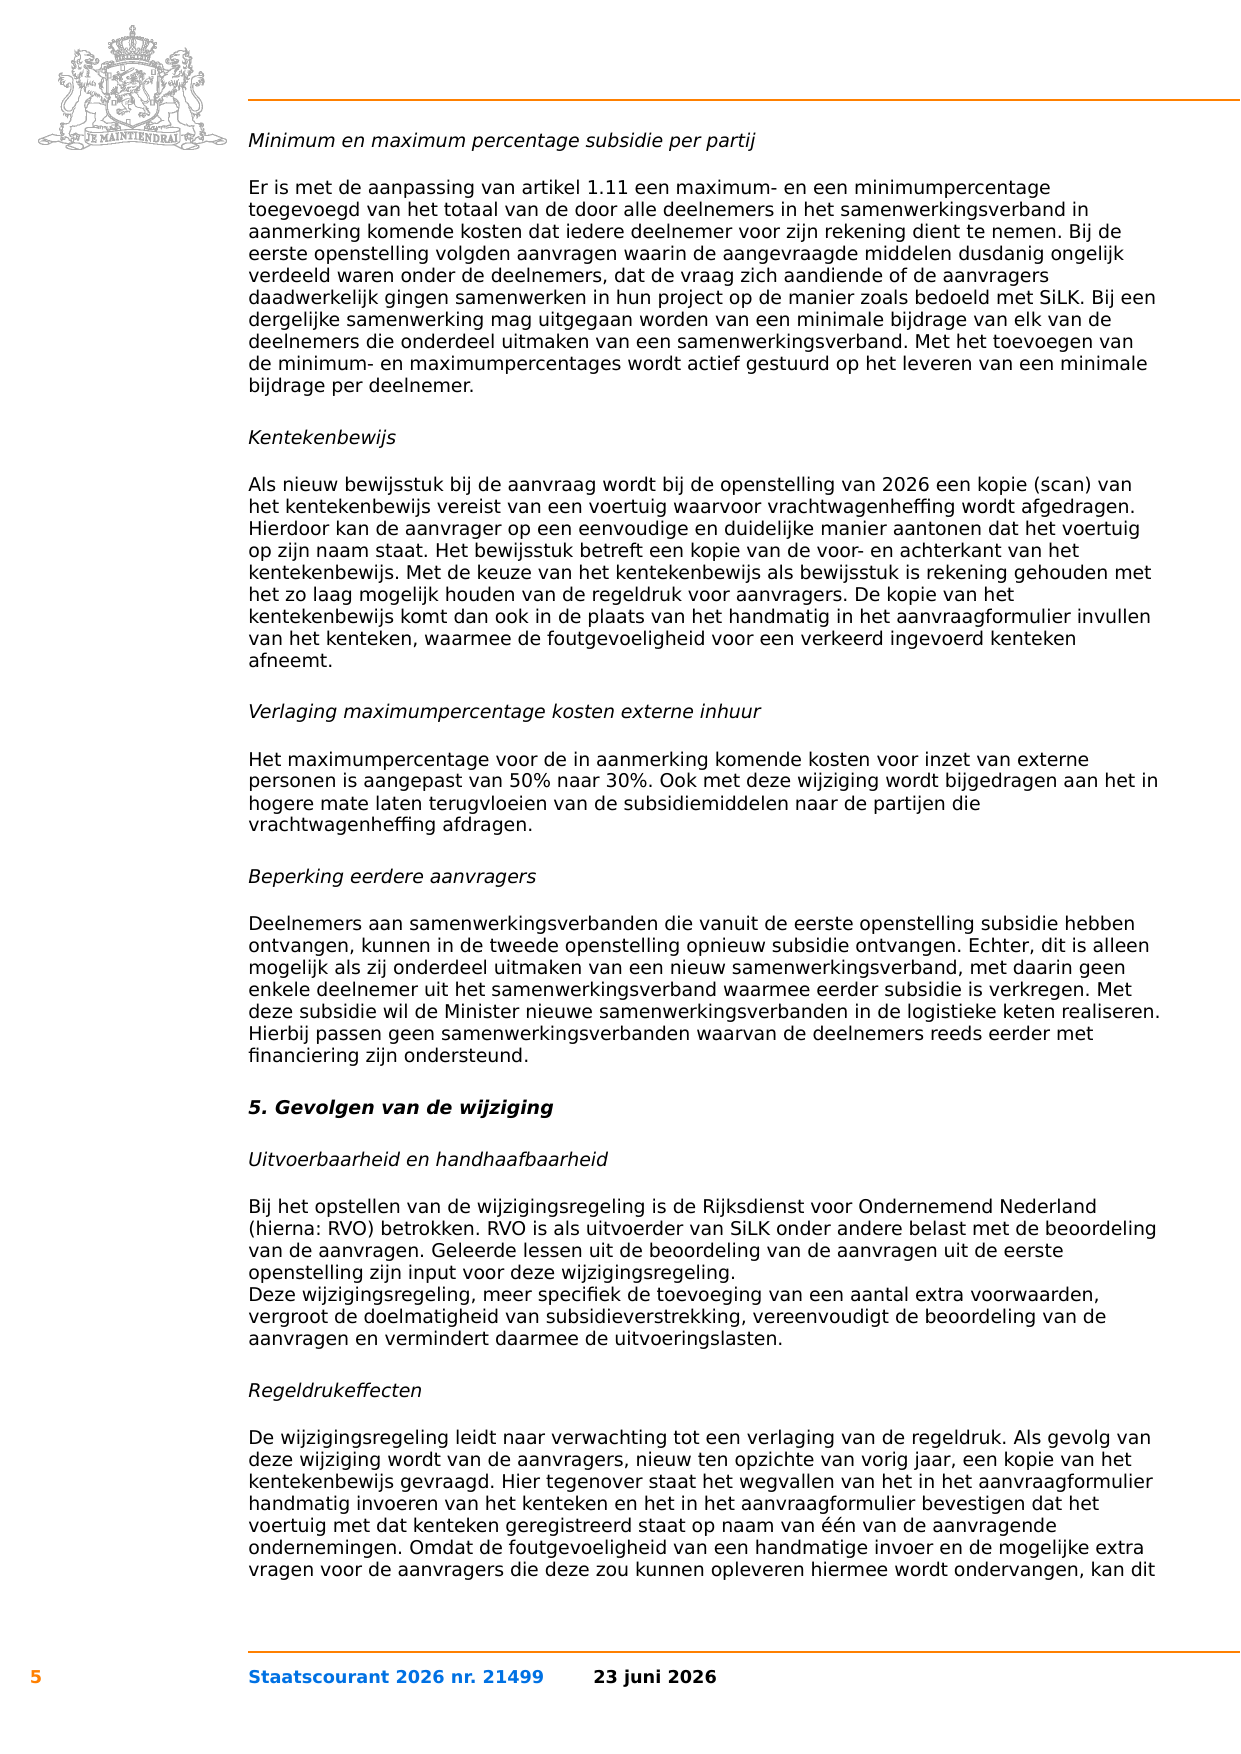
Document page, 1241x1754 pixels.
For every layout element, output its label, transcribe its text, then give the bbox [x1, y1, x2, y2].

subtitle Minimum en maximum percentage subsidie per partij [248, 130, 1163, 152]
text Deelnemers aan samenwerkingsverbanden die vanuit de eerste openstelling subsidie hebben ontvangen, kunnen in de tweede openstelling opnieuw subsidie ontvangen. Echter, dit is alleen mogelijk als zij onderdeel uitmaken van een nieuw samenwerkingsverband, met daarin geen enkele deelnemer uit het samenwerkingsverband waarmee eerder subsidie is verkregen. Met deze subsidie wil de Minister nieuwe samenwerkingsverbanden in de logistieke keten realiseren. Hierbij passen geen samenwerkingsverbanden waarvan de deelnemers reeds eerder met financiering zijn ondersteund. [248, 913, 1163, 1067]
text Bij het opstellen van de wijzigingsregeling is de Rijksdienst voor Ondernemend Nederland (hierna: RVO) betrokken. RVO is als uitvoerder van SiLK onder andere belast met de beoordeling van de aanvragen. Geleerde lessen uit de beoordeling van de aanvragen uit de eerste openstelling zijn input voor deze wijzigingsregeling. [248, 1196, 1163, 1284]
text Deze wijzigingsregeling, meer specifiek de toevoeging van een aantal extra voorwaarden, vergroot de doelmatigheid van subsidieverstrekking, vereenvoudigt de beoordeling van de aanvragen en vermindert daarmee de uitvoeringslasten. [248, 1284, 1163, 1350]
subtitle Regeldrukeffecten [248, 1380, 1163, 1402]
text Het maximumpercentage voor de in aanmerking komende kosten voor inzet van externe personen is aangepast van 50% naar 30%. Ook met deze wijziging wordt bijgedragen aan het in hogere mate laten terugvloeien van de subsidiemiddelen naar de partijen die vrachtwagenheffing afdragen. [248, 748, 1163, 836]
text Er is met de aanpassing van artikel 1.11 een maximum- en een minimumpercentage toegevoegd van het totaal van de door alle deelnemers in het samenwerkingsverband in aanmerking komende kosten dat iedere deelnemer voor zijn rekening dient te nemen. Bij de eerste openstelling volgden aanvragen waarin de aangevraagde middelen dusdanig ongelijk verdeeld waren onder de deelnemers, dat de vraag zich aandiende of de aanvragers daadwerkelijk gingen samenwerken in hun project op de manier zoals bedoeld met SiLK. Bij een dergelijke samenwerking mag uitgegaan worden van een minimale bijdrage van elk van de deelnemers die onderdeel uitmaken van een samenwerkingsverband. Met het toevoegen van de minimum- en maximumpercentages wordt actief gestuurd op het leveren van een minimale bijdrage per deelnemer. [248, 177, 1163, 397]
text De wijzigingsregeling leidt naar verwachting tot een verlaging van de regeldruk. Als gevolg van deze wijziging wordt van de aanvragers, nieuw ten opzichte van vorig jaar, een kopie van het kentekenbewijs gevraagd. Hier tegenover staat het wegvallen van het in het aanvraagformulier handmatig invoeren van het kenteken en het in het aanvraagformulier bevestigen dat het voertuig met dat kenteken geregistreerd staat op naam van één van de aanvragende ondernemingen. Omdat de foutgevoeligheid van een handmatige invoer en de mogelijke extra vragen voor de aanvragers die deze zou kunnen opleveren hiermee wordt ondervangen, kan dit [248, 1427, 1163, 1581]
subtitle Verlaging maximumpercentage kosten externe inhuur [248, 701, 1163, 723]
text Als nieuw bewijsstuk bij de aanvraag wordt bij de openstelling van 2026 een kopie (scan) van het kentekenbewijs vereist van een voertuig waarvoor vrachtwagenheffing wordt afgedragen. Hierdoor kan de aanvrager op een eenvoudige en duidelijke manier aantonen dat het voertuig op zijn naam staat. Het bewijsstuk betreft een kopie van de voor- en achterkant van het kentekenbewijs. Met de keuze van het kentekenbewijs als bewijsstuk is rekening gehouden met het zo laag mogelijk houden van de regeldruk voor aanvragers. De kopie van het kentekenbewijs komt dan ook in de plaats van het handmatig in het aanvraagformulier invullen van het kenteken, waarmee de foutgevoeligheid voor een verkeerd ingevoerd kenteken afneemt. [248, 474, 1163, 671]
subtitle Uitvoerbaarheid en handhaafbaarheid [248, 1149, 1163, 1171]
subtitle Kentekenbewijs [248, 427, 1163, 449]
picture [38, 25, 227, 150]
subtitle 5. Gevolgen van de wijziging [248, 1097, 1163, 1119]
subtitle Beperking eerdere aanvragers [248, 866, 1163, 888]
